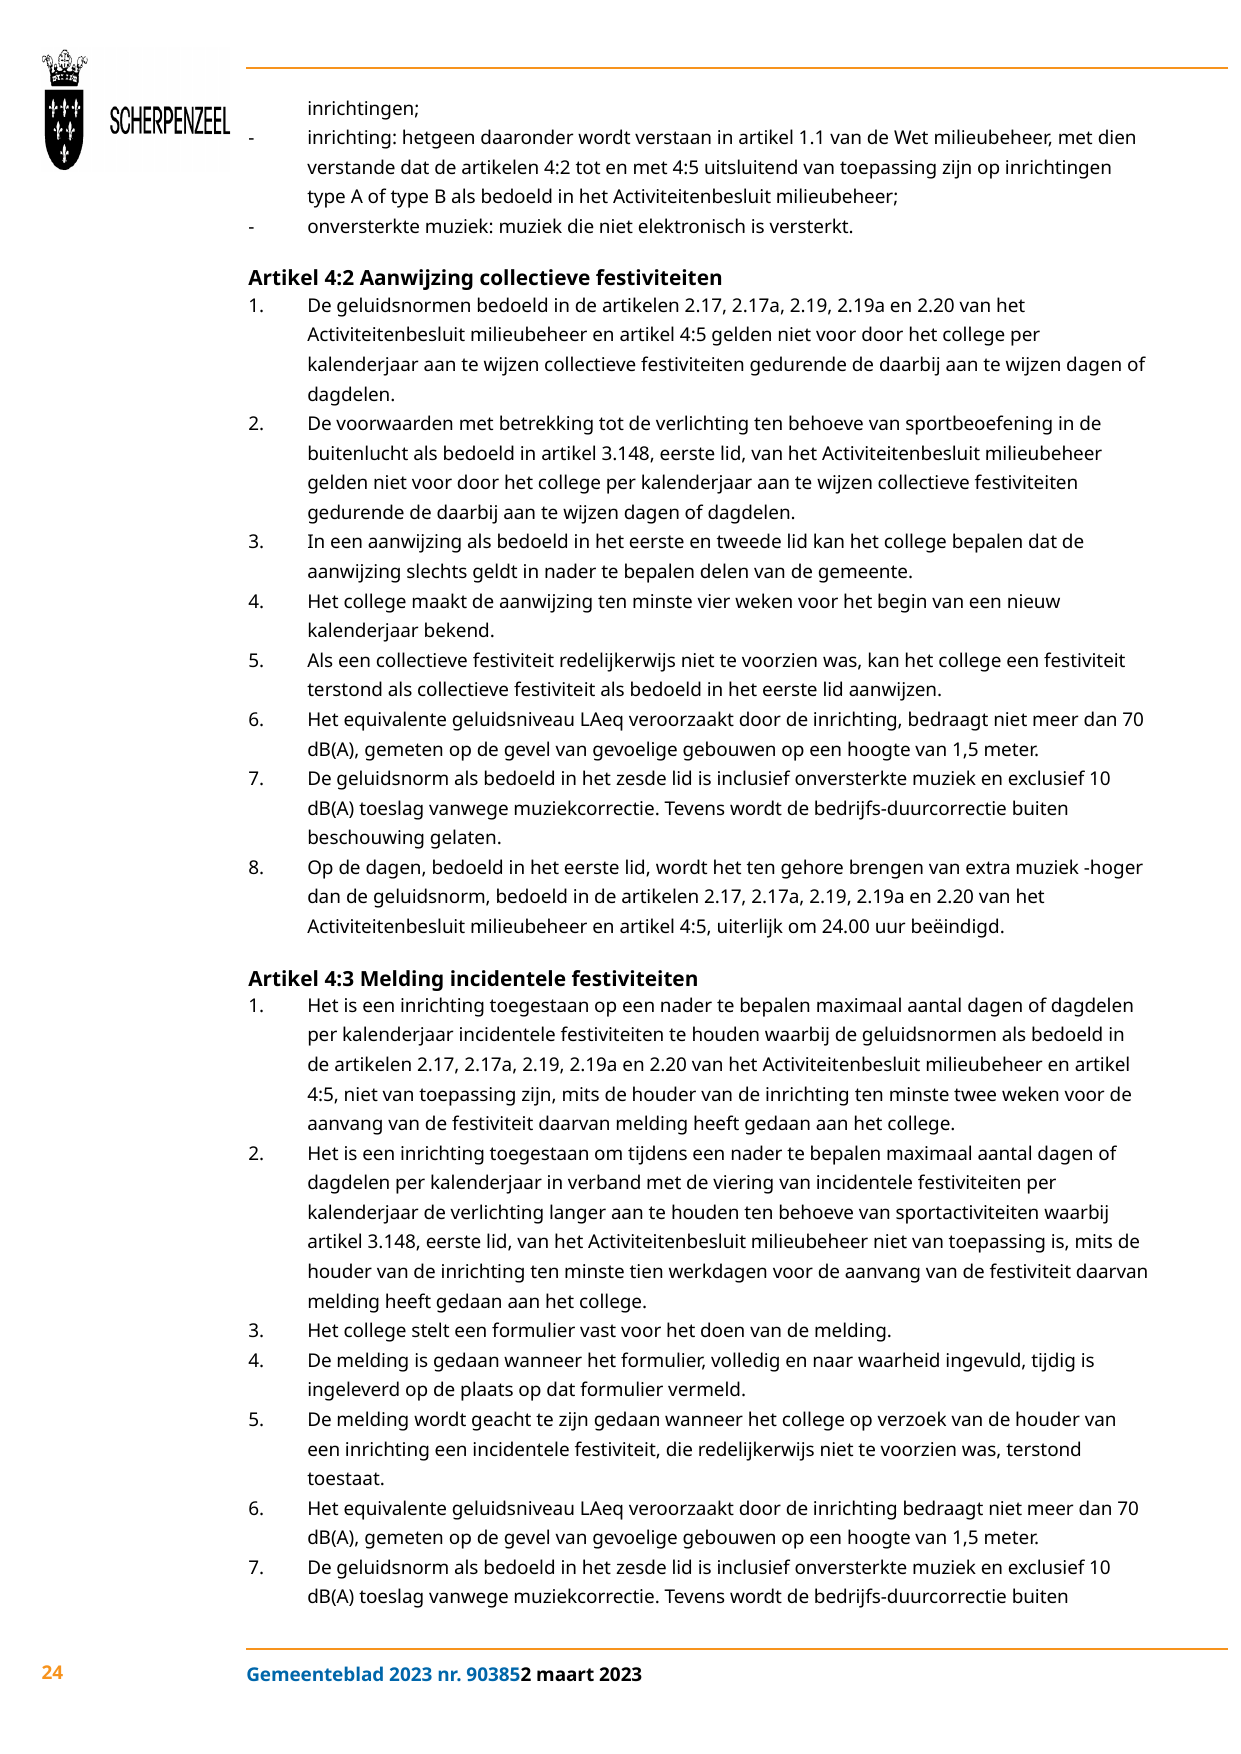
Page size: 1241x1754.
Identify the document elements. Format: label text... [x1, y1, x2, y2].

list De melding wordt geacht te zijn gedaan wanneer het college op verzoek van de houder van een inrichting een incidentele festiviteit, die redelijkerwijs niet te voorzien was, terstond toestaat. [248, 1406, 1152, 1491]
list Het is een inrichting toegestaan op een nader te bepalen maximaal aantal dagen of dagdelen per kalenderjaar incidentele festiviteiten te houden waarbij de geluidsnormen als bedoeld in de artikelen 2.17, 2.17a, 2.19, 2.19a en 2.20 van het Activiteitenbesluit milieubeheer en artikel 4:5, niet van toepassing zijn, mits de houder van de inrichting ten minste twee weken voor de aanvang van de festiviteit daarvan melding heeft gedaan aan het college. [248, 992, 1152, 1136]
list Het equivalente geluidsniveau LAeq veroorzaakt door de inrichting bedraagt niet meer dan 70 dB(A), gemeten op de gevel van gevoelige gebouwen op een hoogte van 1,5 meter. [248, 1495, 1152, 1550]
list Het college stelt een formulier vast voor het doen van de melding. [248, 1317, 1152, 1343]
picture [41, 47, 231, 172]
text Artikel 4:3 Melding incidentele festiviteiten [248, 964, 1152, 992]
list Het college maakt de aanwijzing ten minste vier weken voor het begin van een nieuw kalenderjaar bekend. [248, 588, 1152, 643]
list Op de dagen, bedoeld in het eerste lid, wordt het ten gehore brengen van extra muziek -hoger dan de geluidsnorm, bedoeld in de artikelen 2.17, 2.17a, 2.19, 2.19a en 2.20 van het Activiteitenbesluit milieubeheer en artikel 4:5, uiterlijk om 24.00 uur beëindigd. [248, 854, 1152, 939]
list De voorwaarden met betrekking tot de verlichting ten behoeve van sportbeoefening in de buitenlucht als bedoeld in artikel 3.148, eerste lid, van het Activiteitenbesluit milieubeheer gelden niet voor door het college per kalenderjaar aan te wijzen collectieve festiviteiten gedurende de daarbij aan te wijzen dagen of dagdelen. [248, 410, 1152, 525]
list inrichting: hetgeen daaronder wordt verstaan in artikel 1.1 van de Wet milieubeheer, met dien verstande dat de artikelen 4:2 tot en met 4:5 uitsluitend van toepassing zijn op inrichtingen type A of type B als bedoeld in het Activiteitenbesluit milieubeheer; [248, 124, 1152, 209]
list De melding is gedaan wanneer het formulier, volledig en naar waarheid ingevuld, tijdig is ingeleverd op de plaats op dat formulier vermeld. [248, 1347, 1152, 1402]
list De geluidsnorm als bedoeld in het zesde lid is inclusief onversterkte muziek en exclusief 10 dB(A) toeslag vanwege muziekcorrectie. Tevens wordt de bedrijfs-duurcorrectie buiten [248, 1554, 1152, 1609]
list De geluidsnorm als bedoeld in het zesde lid is inclusief onversterkte muziek en exclusief 10 dB(A) toeslag vanwege muziekcorrectie. Tevens wordt de bedrijfs-duurcorrectie buiten beschouwing gelaten. [248, 765, 1152, 850]
list Als een collectieve festiviteit redelijkerwijs niet te voorzien was, kan het college een festiviteit terstond als collectieve festiviteit als bedoeld in het eerste lid aanwijzen. [248, 647, 1152, 702]
list inrichtingen; [248, 95, 1152, 121]
list Het equivalente geluidsniveau LAeq veroorzaakt door de inrichting, bedraagt niet meer dan 70 dB(A), gemeten op de gevel van gevoelige gebouwen op een hoogte van 1,5 meter. [248, 706, 1152, 761]
list onversterkte muziek: muziek die niet elektronisch is versterkt. [248, 213, 1152, 239]
list De geluidsnormen bedoeld in de artikelen 2.17, 2.17a, 2.19, 2.19a en 2.20 van het Activiteitenbesluit milieubeheer en artikel 4:5 gelden niet voor door het college per kalenderjaar aan te wijzen collectieve festiviteiten gedurende de daarbij aan te wijzen dagen of dagdelen. [248, 292, 1152, 406]
list Het is een inrichting toegestaan om tijdens een nader te bepalen maximaal aantal dagen of dagdelen per kalenderjaar in verband met de viering van incidentele festiviteiten per kalenderjaar de verlichting langer aan te houden ten behoeve van sportactiviteiten waarbij artikel 3.148, eerste lid, van het Activiteitenbesluit milieubeheer niet van toepassing is, mits de houder van de inrichting ten minste tien werkdagen voor de aanvang van de festiviteit daarvan melding heeft gedaan aan het college. [248, 1140, 1152, 1314]
list In een aanwijzing als bedoeld in het eerste en tweede lid kan het college bepalen dat de aanwijzing slechts geldt in nader te bepalen delen van de gemeente. [248, 529, 1152, 584]
text Artikel 4:2 Aanwijzing collectieve festiviteiten [248, 263, 1152, 292]
